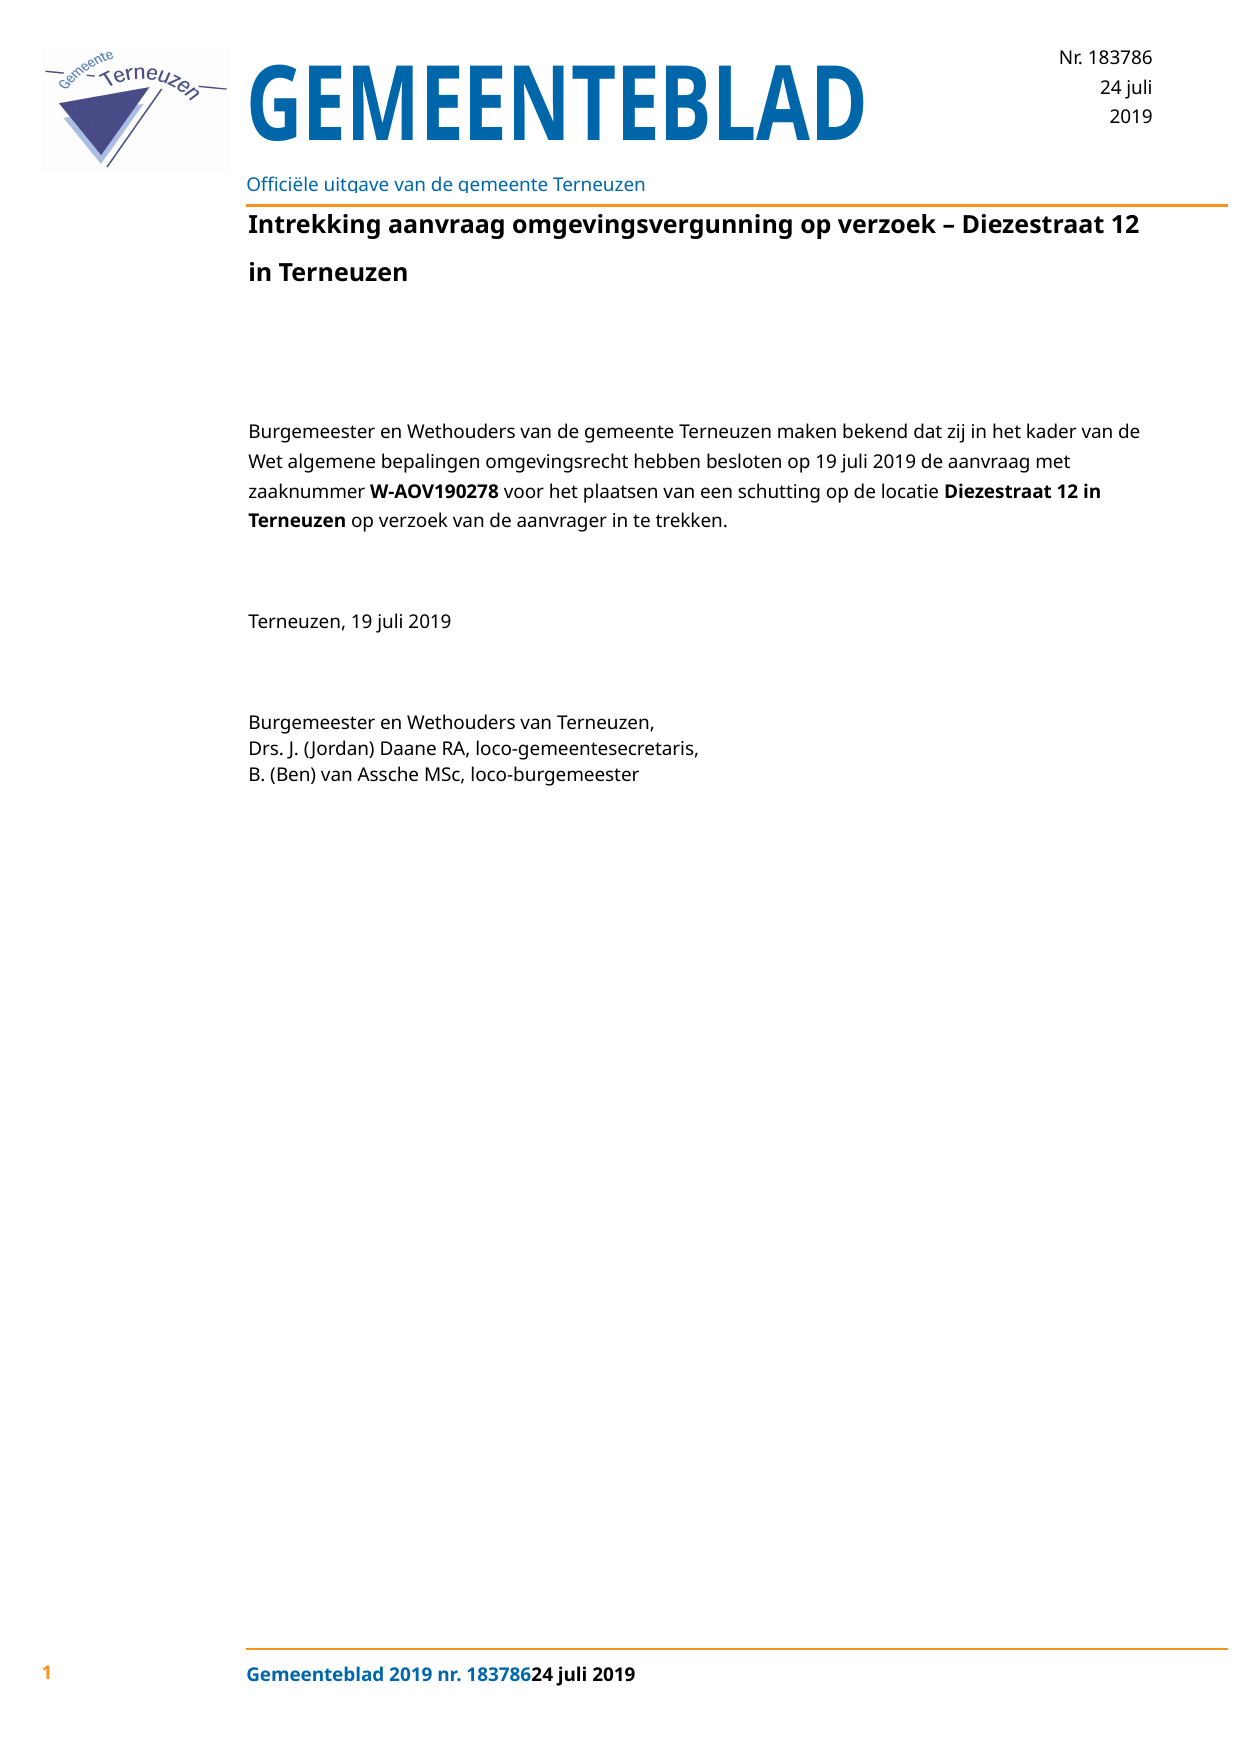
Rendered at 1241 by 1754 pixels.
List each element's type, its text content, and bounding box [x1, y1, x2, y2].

text Intrekking aanvraag omgevingsvergunning op verzoek – Diezestraat 12 in Terneuzen [248, 207, 1152, 288]
table_cell Drs. J. (Jordan) Daane RA, loco-gemeentesecretaris, [248, 735, 700, 761]
table_cell [248, 786, 700, 812]
table_cell B. (Ben) van Assche MSc, loco-burgemeester [248, 761, 1152, 786]
text Burgemeester en Wethouders van de gemeente Terneuzen maken bekend dat zij in het kader van de Wet algemene bepalingen omgevingsrecht hebben besloten op 19 juli 2019 de aanvraag met zaaknummer W-AOV190278 voor het plaatsen van een schutting op de locatie Diezestraat 12 in Terneuzen op verzoek van de aanvrager in te trekken. [248, 419, 1152, 533]
text Terneuzen, 19 juli 2019 [248, 608, 1152, 634]
picture [41, 47, 231, 172]
table_header Burgemeester en Wethouders van Terneuzen, [248, 709, 1152, 735]
table_cell [700, 735, 1152, 761]
table_cell [700, 786, 1152, 812]
